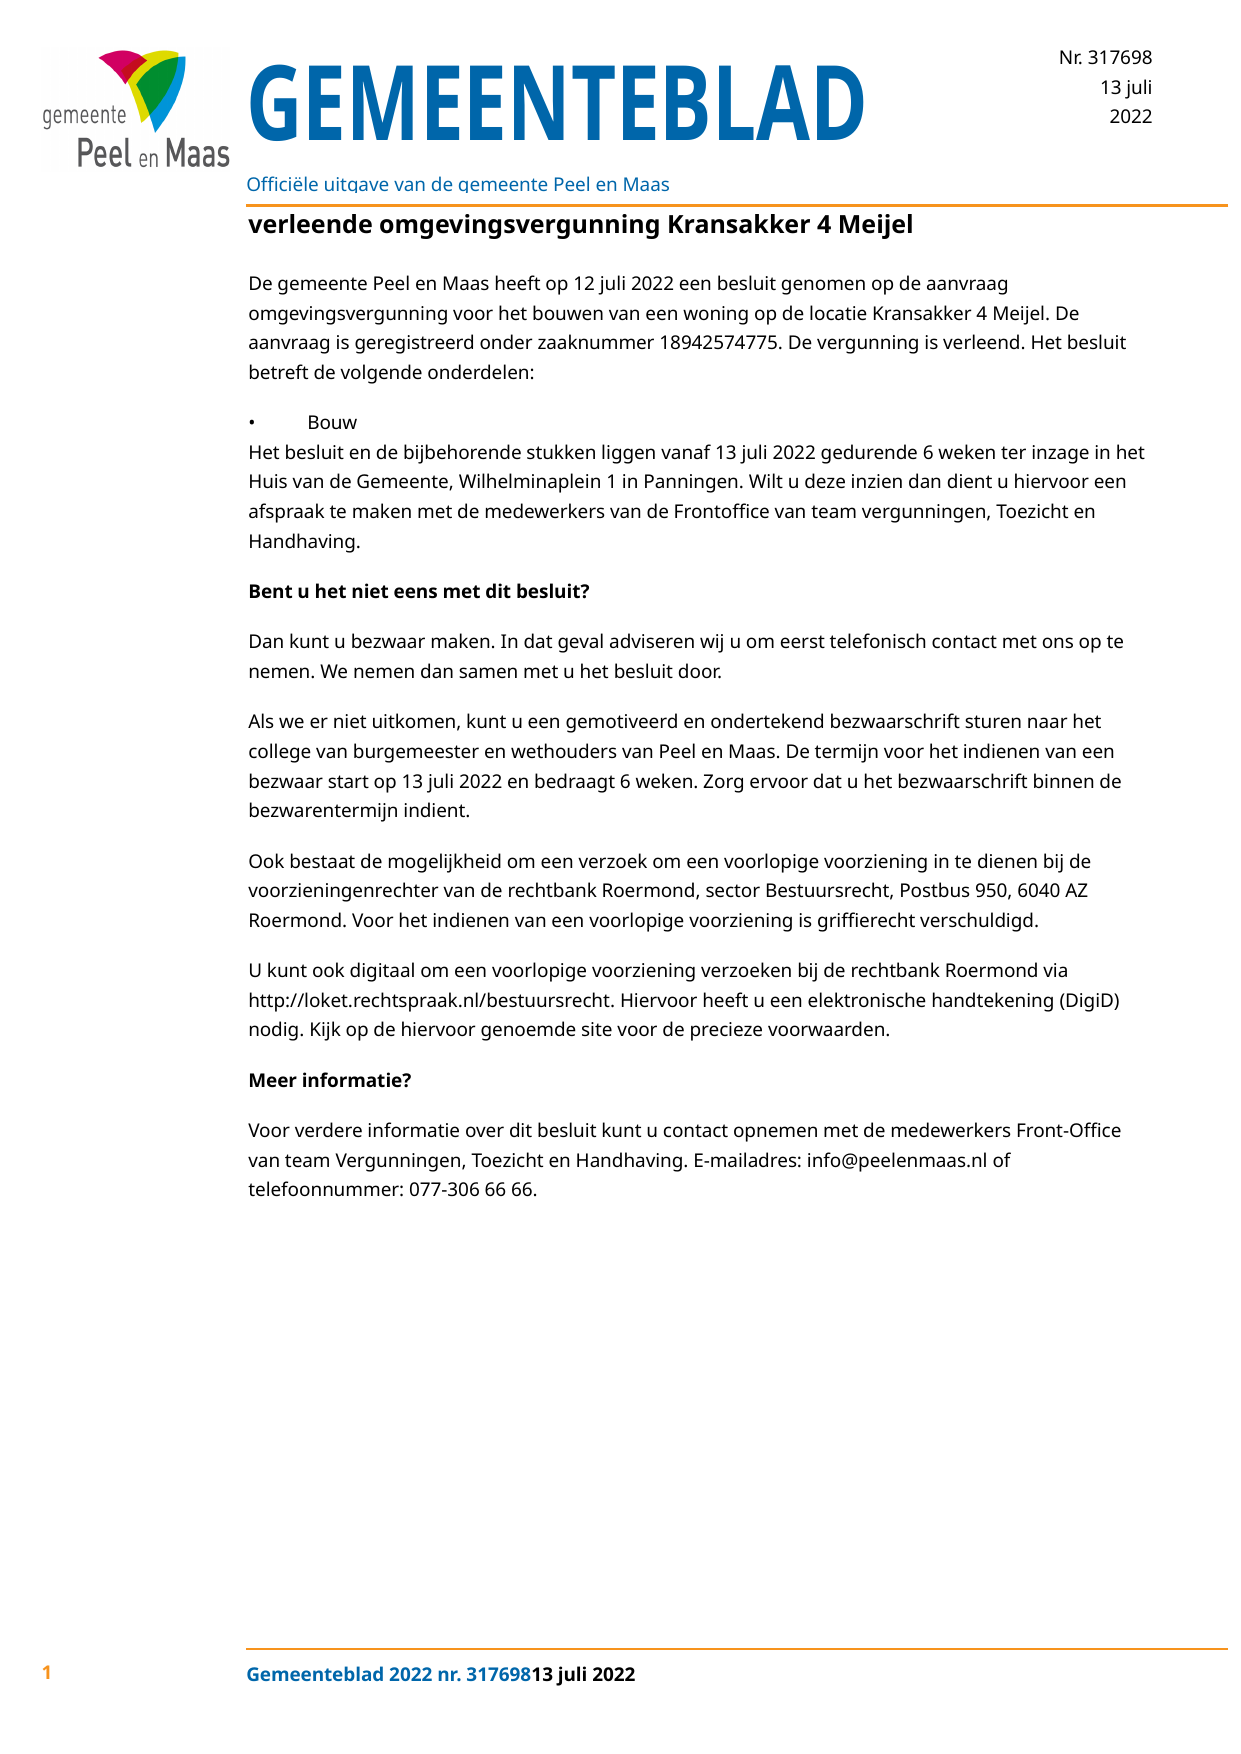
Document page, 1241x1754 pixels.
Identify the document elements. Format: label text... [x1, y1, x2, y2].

list Bouw [248, 409, 1152, 435]
text Bent u het niet eens met dit besluit? [248, 578, 1152, 604]
text Voor verdere informatie over dit besluit kunt u contact opnemen met de medewerkers Front-Office van team Vergunningen, Toezicht en Handhaving. E-mailadres: info@peelenmaas.nl of telefoonnummer: 077-306 66 66. [248, 1117, 1152, 1202]
text Meer informatie? [248, 1067, 1152, 1093]
text Het besluit en de bijbehorende stukken liggen vanaf 13 juli 2022 gedurende 6 weken ter inzage in het Huis van de Gemeente, Wilhelminaplein 1 in Panningen. Wilt u deze inzien dan dient u hiervoor een afspraak te maken met de medewerkers van de Frontoffice van team vergunningen, Toezicht en Handhaving. [248, 439, 1152, 553]
text U kunt ook digitaal om een voorlopige voorziening verzoeken bij de rechtbank Roermond via http://loket.rechtspraak.nl/bestuursrecht. Hiervoor heeft u een elektronische handtekening (DigiD) nodig. Kijk op de hiervoor genoemde site voor de precieze voorwaarden. [248, 957, 1152, 1042]
text Als we er niet uitkomen, kunt u een gemotiveerd en ondertekend bezwaarschrift sturen naar het college van burgemeester en wethouders van Peel en Maas. De termijn voor het indienen van een bezwaar start op 13 juli 2022 en bedraagt 6 weken. Zorg ervoor dat u het bezwaarschrift binnen de bezwarentermijn indient. [248, 709, 1152, 823]
text Dan kunt u bezwaar maken. In dat geval adviseren wij u om eerst telefonisch contact met ons op te nemen. We nemen dan samen met u het besluit door. [248, 629, 1152, 684]
text Ook bestaat de mogelijkheid om een verzoek om een voorlopige voorziening in te dienen bij de voorzieningenrechter van de rechtbank Roermond, sector Bestuursrecht, Postbus 950, 6040 AZ Roermond. Voor het indienen van een voorlopige voorziening is griffierecht verschuldigd. [248, 848, 1152, 933]
text De gemeente Peel en Maas heeft op 12 juli 2022 een besluit genomen op de aanvraag omgevingsvergunning voor het bouwen van een woning op de locatie Kransakker 4 Meijel. De aanvraag is geregistreerd onder zaaknummer 18942574775. De vergunning is verleend. Het besluit betreft de volgende onderdelen: [248, 270, 1152, 385]
picture [41, 47, 231, 172]
text verleende omgevingsvergunning Kransakker 4 Meijel [248, 207, 1152, 241]
